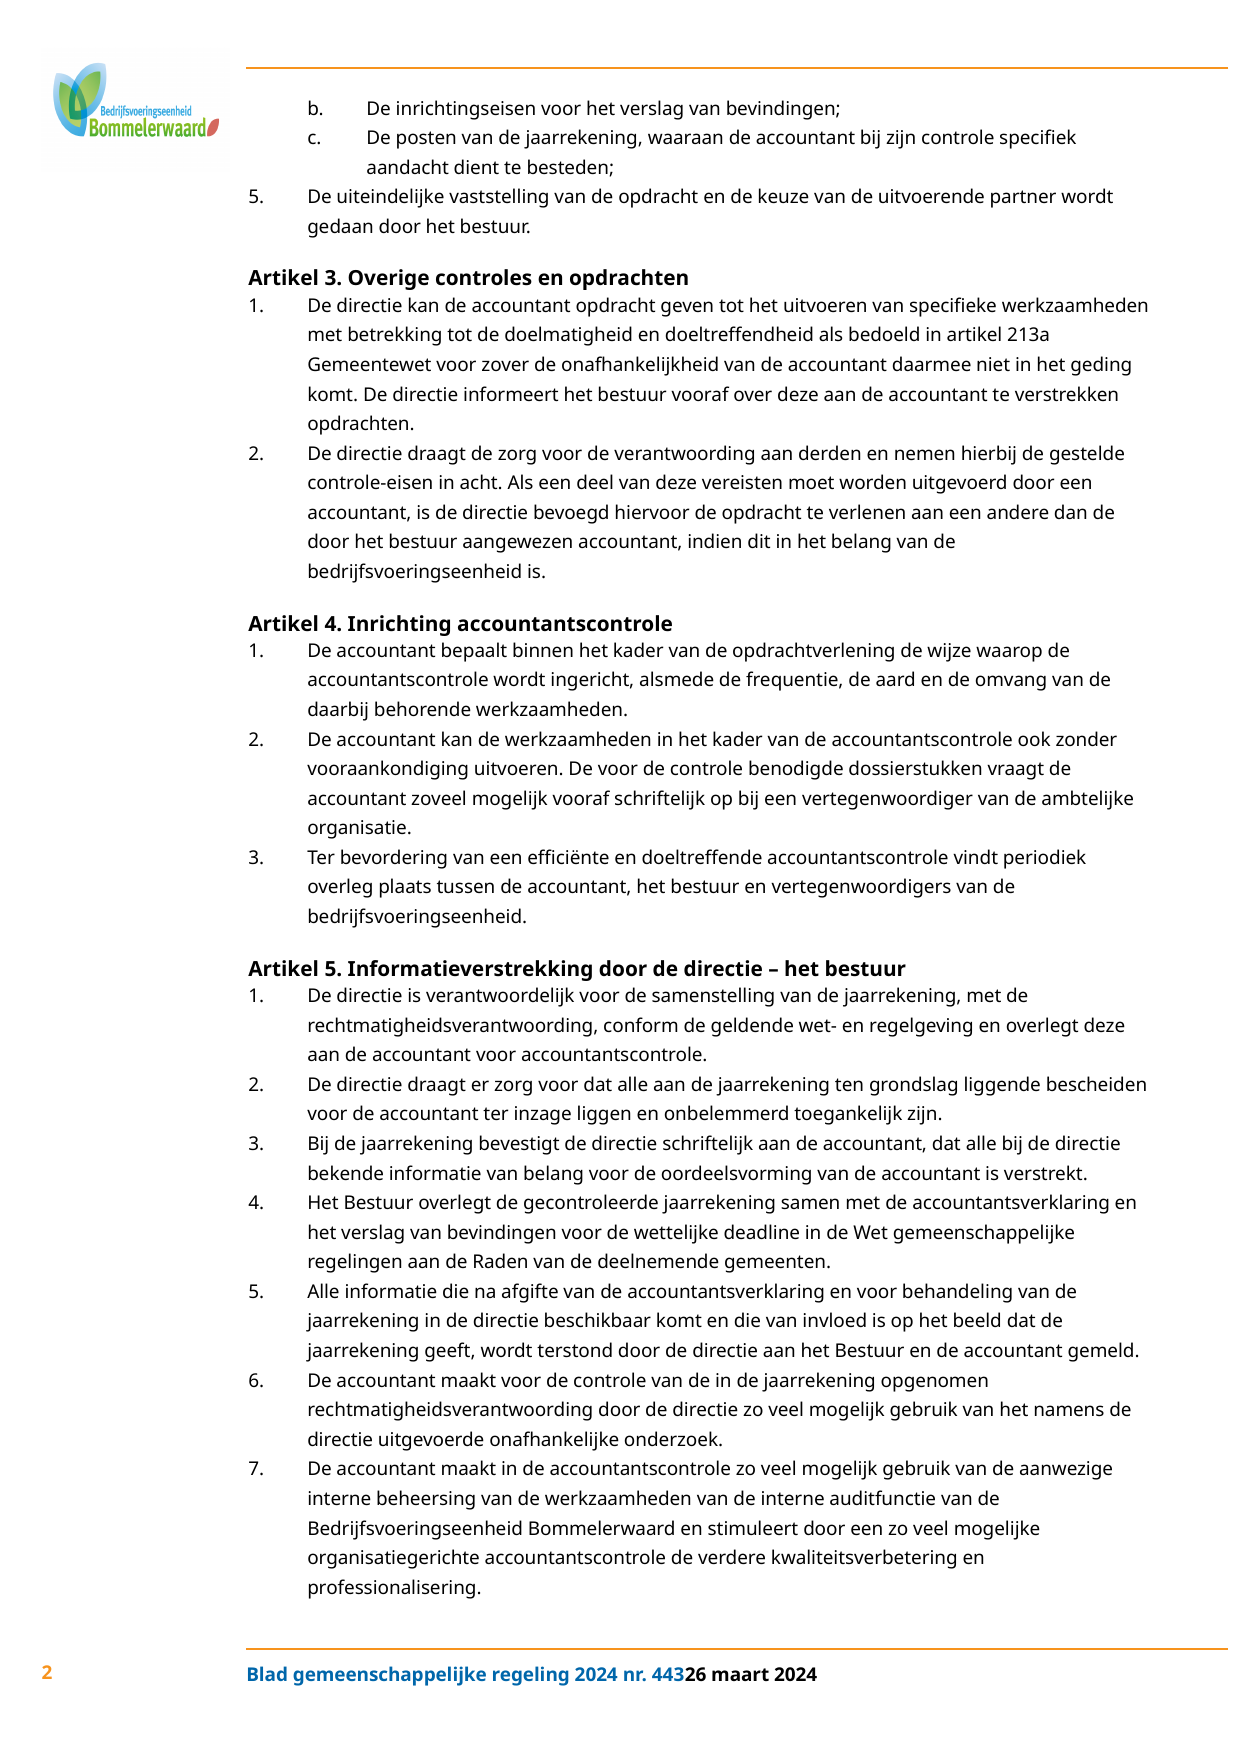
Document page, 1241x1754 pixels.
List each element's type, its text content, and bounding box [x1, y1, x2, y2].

list Alle informatie die na afgifte van de accountantsverklaring en voor behandeling van de jaarrekening in de directie beschikbaar komt en die van invloed is op het beeld dat de jaarrekening geeft, wordt terstond door de directie aan het Bestuur en de accountant gemeld. [248, 1278, 1152, 1363]
list De accountant kan de werkzaamheden in het kader van de accountantscontrole ook zonder vooraankondiging uitvoeren. De voor de controle benodigde dossierstukken vraagt de accountant zoveel mogelijk vooraf schriftelijk op bij een vertegenwoordiger van de ambtelijke organisatie. [248, 726, 1152, 840]
list De directie is verantwoordelijk voor de samenstelling van de jaarrekening, met de rechtmatigheidsverantwoording, conform de geldende wet- en regelgeving en overlegt deze aan de accountant voor accountantscontrole. [248, 982, 1152, 1067]
list De posten van de jaarrekening, waaraan de accountant bij zijn controle specifiek aandacht dient te besteden; [307, 124, 1152, 180]
list De directie draagt de zorg voor de verantwoording aan derden en nemen hierbij de gestelde controle-eisen in acht. Als een deel van deze vereisten moet worden uitgevoerd door een accountant, is de directie bevoegd hiervoor de opdracht te verlenen aan een andere dan de door het bestuur aangewezen accountant, indien dit in het belang van de bedrijfsvoeringseenheid is. [248, 440, 1152, 584]
list Bij de jaarrekening bevestigt de directie schriftelijk aan de accountant, dat alle bij de directie bekende informatie van belang voor de oordeelsvorming van de accountant is verstrekt. [248, 1130, 1152, 1185]
list De uiteindelijke vaststelling van de opdracht en de keuze van de uitvoerende partner wordt gedaan door het bestuur. [248, 183, 1152, 239]
text Artikel 4. Inrichting accountantscontrole [248, 609, 1152, 637]
list Ter bevordering van een efficiënte en doeltreffende accountantscontrole vindt periodiek overleg plaats tussen de accountant, het bestuur en vertegenwoordigers van de bedrijfsvoeringseenheid. [248, 844, 1152, 929]
list De accountant bepaalt binnen het kader van de opdrachtverlening de wijze waarop de accountantscontrole wordt ingericht, alsmede de frequentie, de aard en de omvang van de daarbij behorende werkzaamheden. [248, 637, 1152, 722]
text Artikel 3. Overige controles en opdrachten [248, 263, 1152, 292]
list Het Bestuur overlegt de gecontroleerde jaarrekening samen met de accountantsverklaring en het verslag van bevindingen voor de wettelijke deadline in de Wet gemeenschappelijke regelingen aan de Raden van de deelnemende gemeenten. [248, 1189, 1152, 1274]
picture [41, 47, 231, 172]
text Artikel 5. Informatieverstrekking door de directie – het bestuur [248, 954, 1152, 982]
list De directie kan de accountant opdracht geven tot het uitvoeren van specifieke werkzaamheden met betrekking tot de doelmatigheid en doeltreffendheid als bedoeld in artikel 213a Gemeentewet voor zover de onafhankelijkheid van de accountant daarmee niet in het geding komt. De directie informeert het bestuur vooraf over deze aan de accountant te verstrekken opdrachten. [248, 292, 1152, 436]
list De directie draagt er zorg voor dat alle aan de jaarrekening ten grondslag liggende bescheiden voor de accountant ter inzage liggen en onbelemmerd toegankelijk zijn. [248, 1071, 1152, 1126]
list De accountant maakt in de accountantscontrole zo veel mogelijk gebruik van de aanwezige interne beheersing van de werkzaamheden van de interne auditfunctie van de Bedrijfsvoeringseenheid Bommelerwaard en stimuleert door een zo veel mogelijke organisatiegerichte accountantscontrole de verdere kwaliteitsverbetering en professionalisering. [248, 1456, 1152, 1599]
list De inrichtingseisen voor het verslag van bevindingen; [307, 95, 1152, 121]
list De accountant maakt voor de controle van de in de jaarrekening opgenomen rechtmatigheidsverantwoording door de directie zo veel mogelijk gebruik van het namens de directie uitgevoerde onafhankelijke onderzoek. [248, 1367, 1152, 1452]
